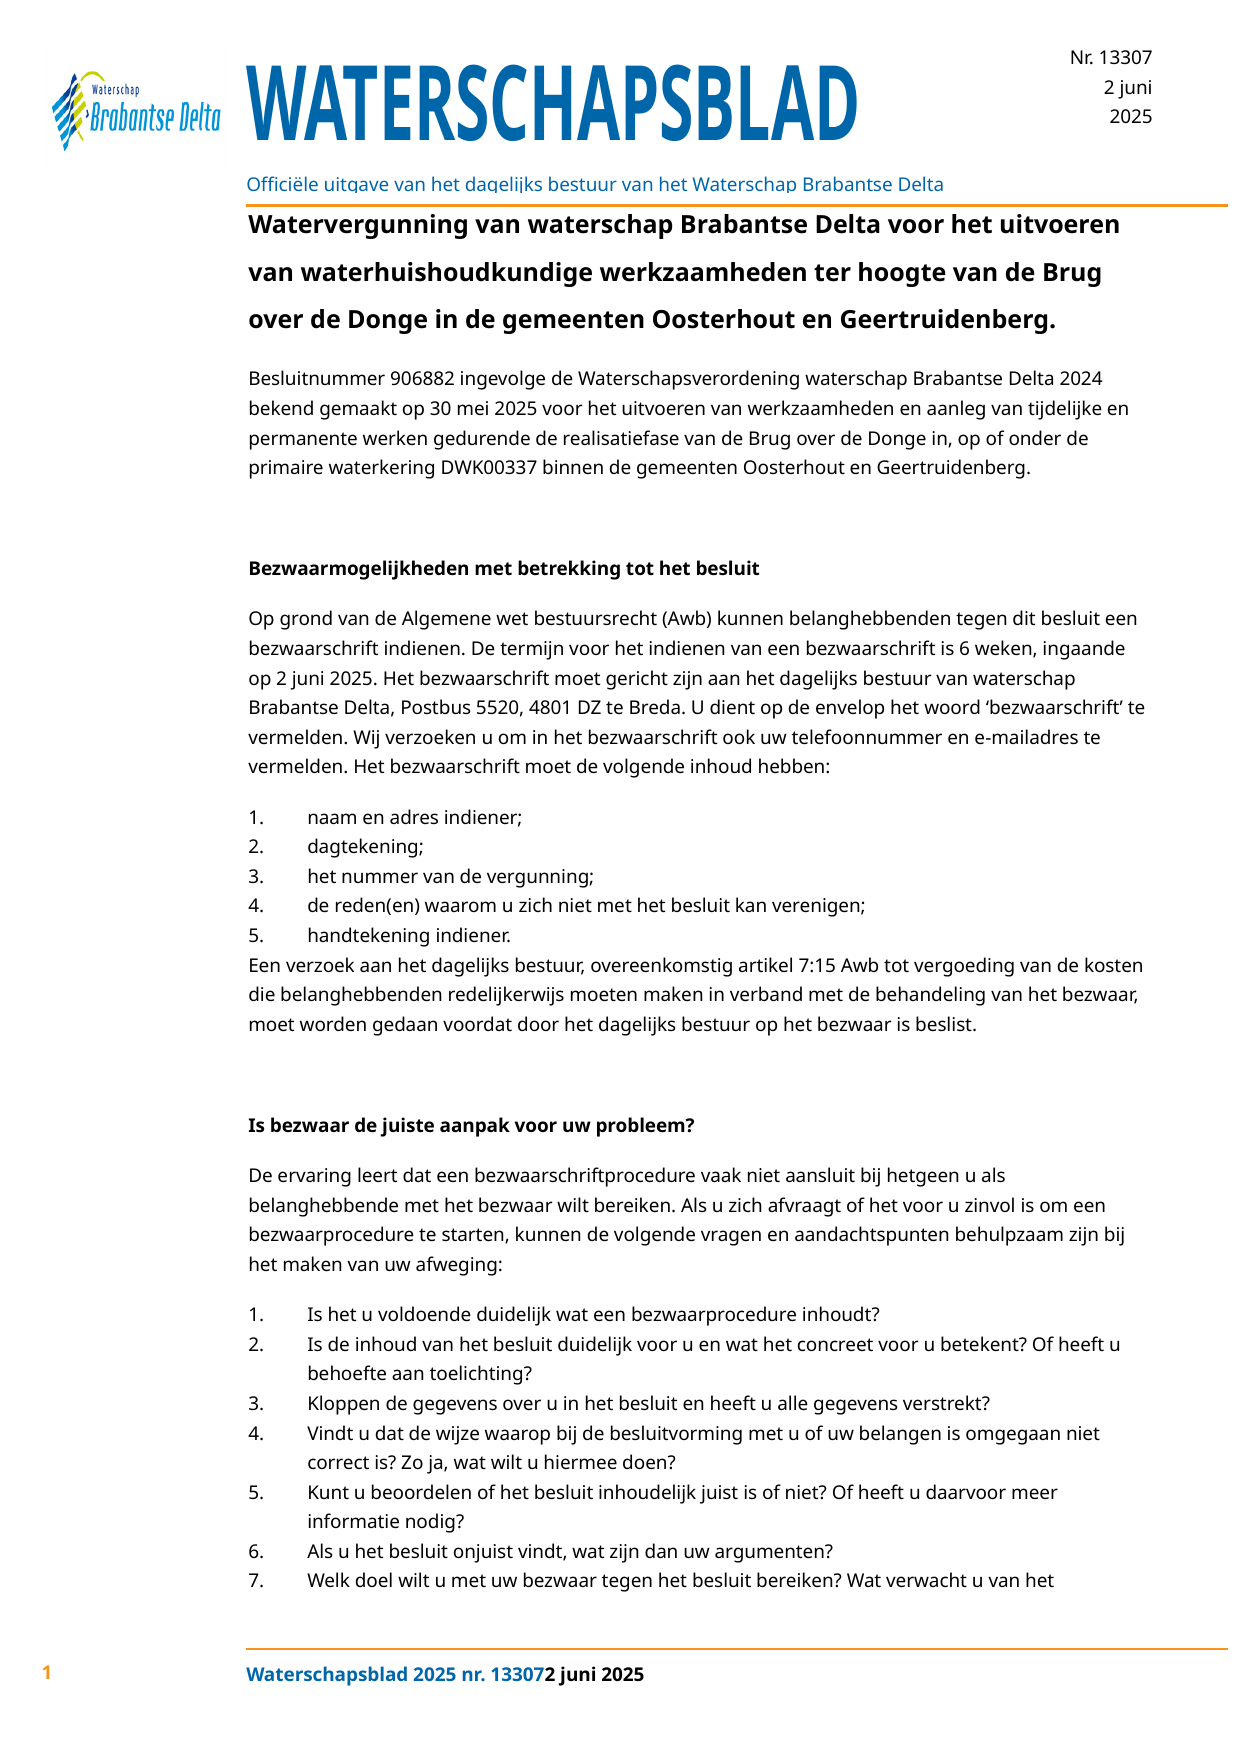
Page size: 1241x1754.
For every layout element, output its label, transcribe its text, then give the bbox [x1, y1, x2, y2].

text Besluitnummer 906882 ingevolge de Waterschapsverordening waterschap Brabantse Delta 2024 bekend gemaakt op 30 mei 2025 voor het uitvoeren van werkzaamheden en aanleg van tijdelijke en permanente werken gedurende de realisatiefase van de Brug over de Donge in, op of onder de primaire waterkering DWK00337 binnen de gemeenten Oosterhout en Geertruidenberg. [248, 366, 1152, 480]
picture [41, 47, 231, 172]
list dagtekening; [248, 833, 1152, 859]
list de reden(en) waarom u zich niet met het besluit kan verenigen; [248, 893, 1152, 918]
text Bezwaarmogelijkheden met betrekking tot het besluit [248, 555, 1152, 581]
list Welk doel wilt u met uw bezwaar tegen het besluit bereiken? Wat verwacht u van het [248, 1568, 1152, 1593]
text Is bezwaar de juiste aanpak voor uw probleem? [248, 1112, 1152, 1137]
text De ervaring leert dat een bezwaarschriftprocedure vaak niet aansluit bij hetgeen u als belanghebbende met het bezwaar wilt bereiken. Als u zich afvraagt of het voor u zinvol is om een bezwaarprocedure te starten, kunnen de volgende vragen en aandachtspunten behulpzaam zijn bij het maken van uw afweging: [248, 1162, 1152, 1277]
text Op grond van de Algemene wet bestuursrecht (Awb) kunnen belanghebbenden tegen dit besluit een bezwaarschrift indienen. De termijn voor het indienen van een bezwaarschrift is 6 weken, ingaande op 2 juni 2025. Het bezwaarschrift moet gericht zijn aan het dagelijks bestuur van waterschap Brabantse Delta, Postbus 5520, 4801 DZ te Breda. U dient op de envelop het woord ‘bezwaarschrift’ te vermelden. Wij verzoeken u om in het bezwaarschrift ook uw telefoonnummer en e‑mailadres te vermelden. Het bezwaarschrift moet de volgende inhoud hebben: [248, 606, 1152, 779]
list het nummer van de vergunning; [248, 863, 1152, 889]
list Kunt u beoordelen of het besluit inhoudelijk juist is of niet? Of heeft u daarvoor meer informatie nodig? [248, 1479, 1152, 1534]
list Als u het besluit onjuist vindt, wat zijn dan uw argumenten? [248, 1538, 1152, 1564]
list handtekening indiener. [248, 922, 1152, 948]
text Een verzoek aan het dagelijks bestuur, overeenkomstig artikel 7:15 Awb tot vergoeding van de kosten die belanghebbenden redelijkerwijs moeten maken in verband met de behandeling van het bezwaar, moet worden gedaan voordat door het dagelijks bestuur op het bezwaar is beslist. [248, 952, 1152, 1037]
text Watervergunning van waterschap Brabantse Delta voor het uitvoeren van waterhuishoudkundige werkzaamheden ter hoogte van de Brug over de Donge in de gemeenten Oosterhout en Geertruidenberg. [248, 207, 1152, 336]
list Is de inhoud van het besluit duidelijk voor u en wat het concreet voor u betekent? Of heeft u behoefte aan toelichting? [248, 1331, 1152, 1386]
list naam en adres indiener; [248, 804, 1152, 829]
list Kloppen de gegevens over u in het besluit en heeft u alle gegevens verstrekt? [248, 1390, 1152, 1416]
list Vindt u dat de wijze waarop bij de besluitvorming met u of uw belangen is omgegaan niet correct is? Zo ja, wat wilt u hiermee doen? [248, 1420, 1152, 1475]
list Is het u voldoende duidelijk wat een bezwaarprocedure inhoudt? [248, 1301, 1152, 1327]
